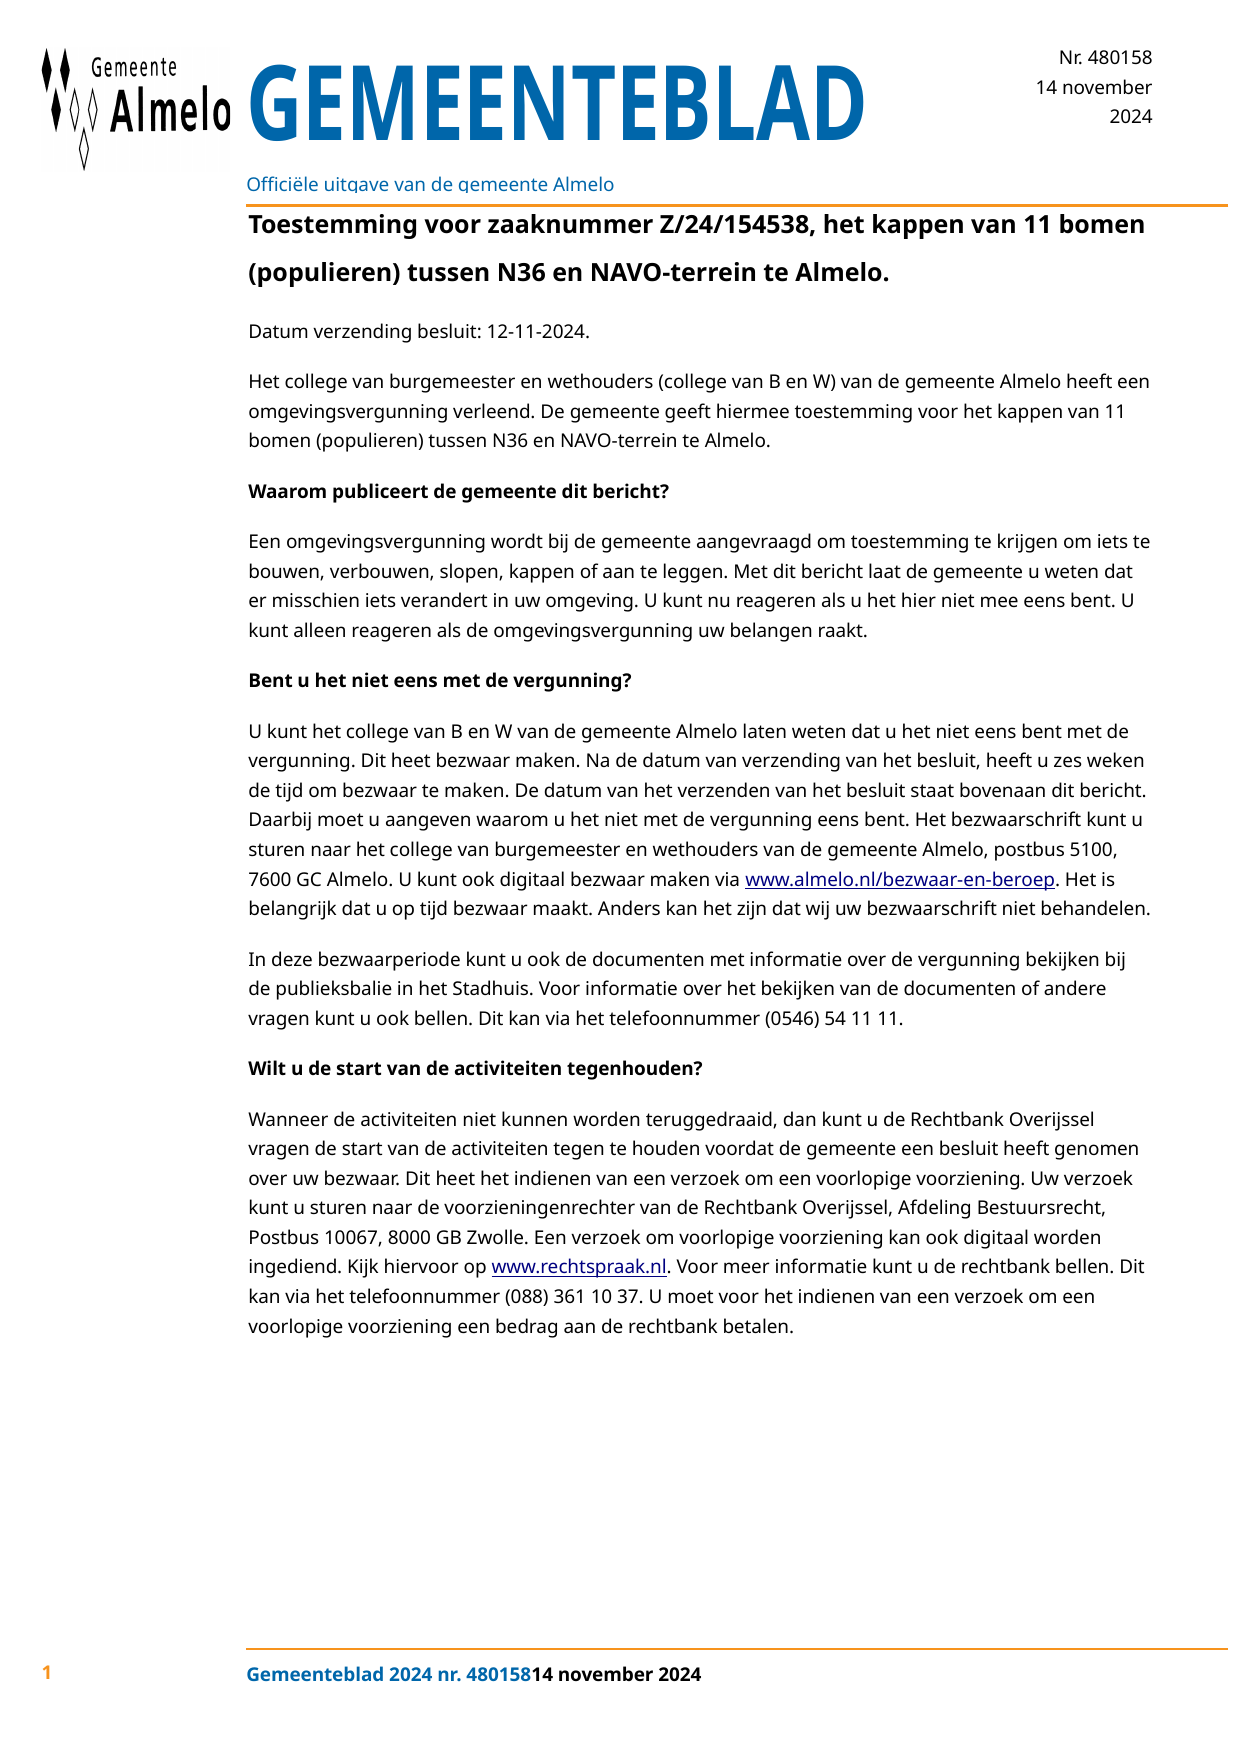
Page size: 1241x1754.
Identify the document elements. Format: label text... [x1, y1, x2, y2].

text U kunt het college van B en W van de gemeente Almelo laten weten dat u het niet eens bent met de vergunning. Dit heet bezwaar maken. Na de datum van verzending van het besluit, heeft u zes weken de tijd om bezwaar te maken. De datum van het verzenden van het besluit staat bovenaan dit bericht. Daarbij moet u aangeven waarom u het niet met de vergunning eens bent. Het bezwaarschrift kunt u sturen naar het college van burgemeester en wethouders van de gemeente Almelo, postbus 5100, 7600 GC Almelo. U kunt ook digitaal bezwaar maken via www.almelo.nl/bezwaar-en-beroep. Het is belangrijk dat u op tijd bezwaar maakt. Anders kan het zijn dat wij uw bezwaarschrift niet behandelen. [248, 718, 1152, 921]
text Bent u het niet eens met de vergunning? [248, 667, 1152, 693]
text Een omgevingsvergunning wordt bij de gemeente aangevraagd om toestemming te krijgen om iets te bouwen, verbouwen, slopen, kappen of aan te leggen. Met dit bericht laat de gemeente u weten dat er misschien iets verandert in uw omgeving. U kunt nu reageren als u het hier niet mee eens bent. U kunt alleen reageren als de omgevingsvergunning uw belangen raakt. [248, 528, 1152, 643]
picture [41, 47, 231, 172]
text Wanneer de activiteiten niet kunnen worden teruggedraaid, dan kunt u de Rechtbank Overijssel vragen de start van de activiteiten tegen te houden voordat de gemeente een besluit heeft genomen over uw bezwaar. Dit heet het indienen van een verzoek om een voorlopige voorziening. Uw verzoek kunt u sturen naar de voorzieningenrechter van de Rechtbank Overijssel, Afdeling Bestuursrecht, Postbus 10067, 8000 GB Zwolle. Een verzoek om voorlopige voorziening kan ook digitaal worden ingediend. Kijk hiervoor op www.rechtspraak.nl. Voor meer informatie kunt u de rechtbank bellen. Dit kan via het telefoonnummer (088) 361 10 37. U moet voor het indienen van een verzoek om een voorlopige voorziening een bedrag aan de rechtbank betalen. [248, 1106, 1152, 1339]
text Toestemming voor zaaknummer Z/24/154538, het kappen van 11 bomen (populieren) tussen N36 en NAVO-terrein te Almelo. [248, 207, 1152, 288]
text In deze bezwaarperiode kunt u ook de documenten met informatie over de vergunning bekijken bij de publieksbalie in het Stadhuis. Voor informatie over het bekijken van de documenten of andere vragen kunt u ook bellen. Dit kan via het telefoonnummer (0546) 54 11 11. [248, 946, 1152, 1031]
text Wilt u de start van de activiteiten tegenhouden? [248, 1055, 1152, 1081]
text Waarom publiceert de gemeente dit bericht? [248, 478, 1152, 504]
text Datum verzending besluit: 12-11-2024. [248, 318, 1152, 344]
text Het college van burgemeester en wethouders (college van B en W) van de gemeente Almelo heeft een omgevingsvergunning verleend. De gemeente geeft hiermee toestemming voor het kappen van 11 bomen (populieren) tussen N36 en NAVO-terrein te Almelo. [248, 368, 1152, 453]
